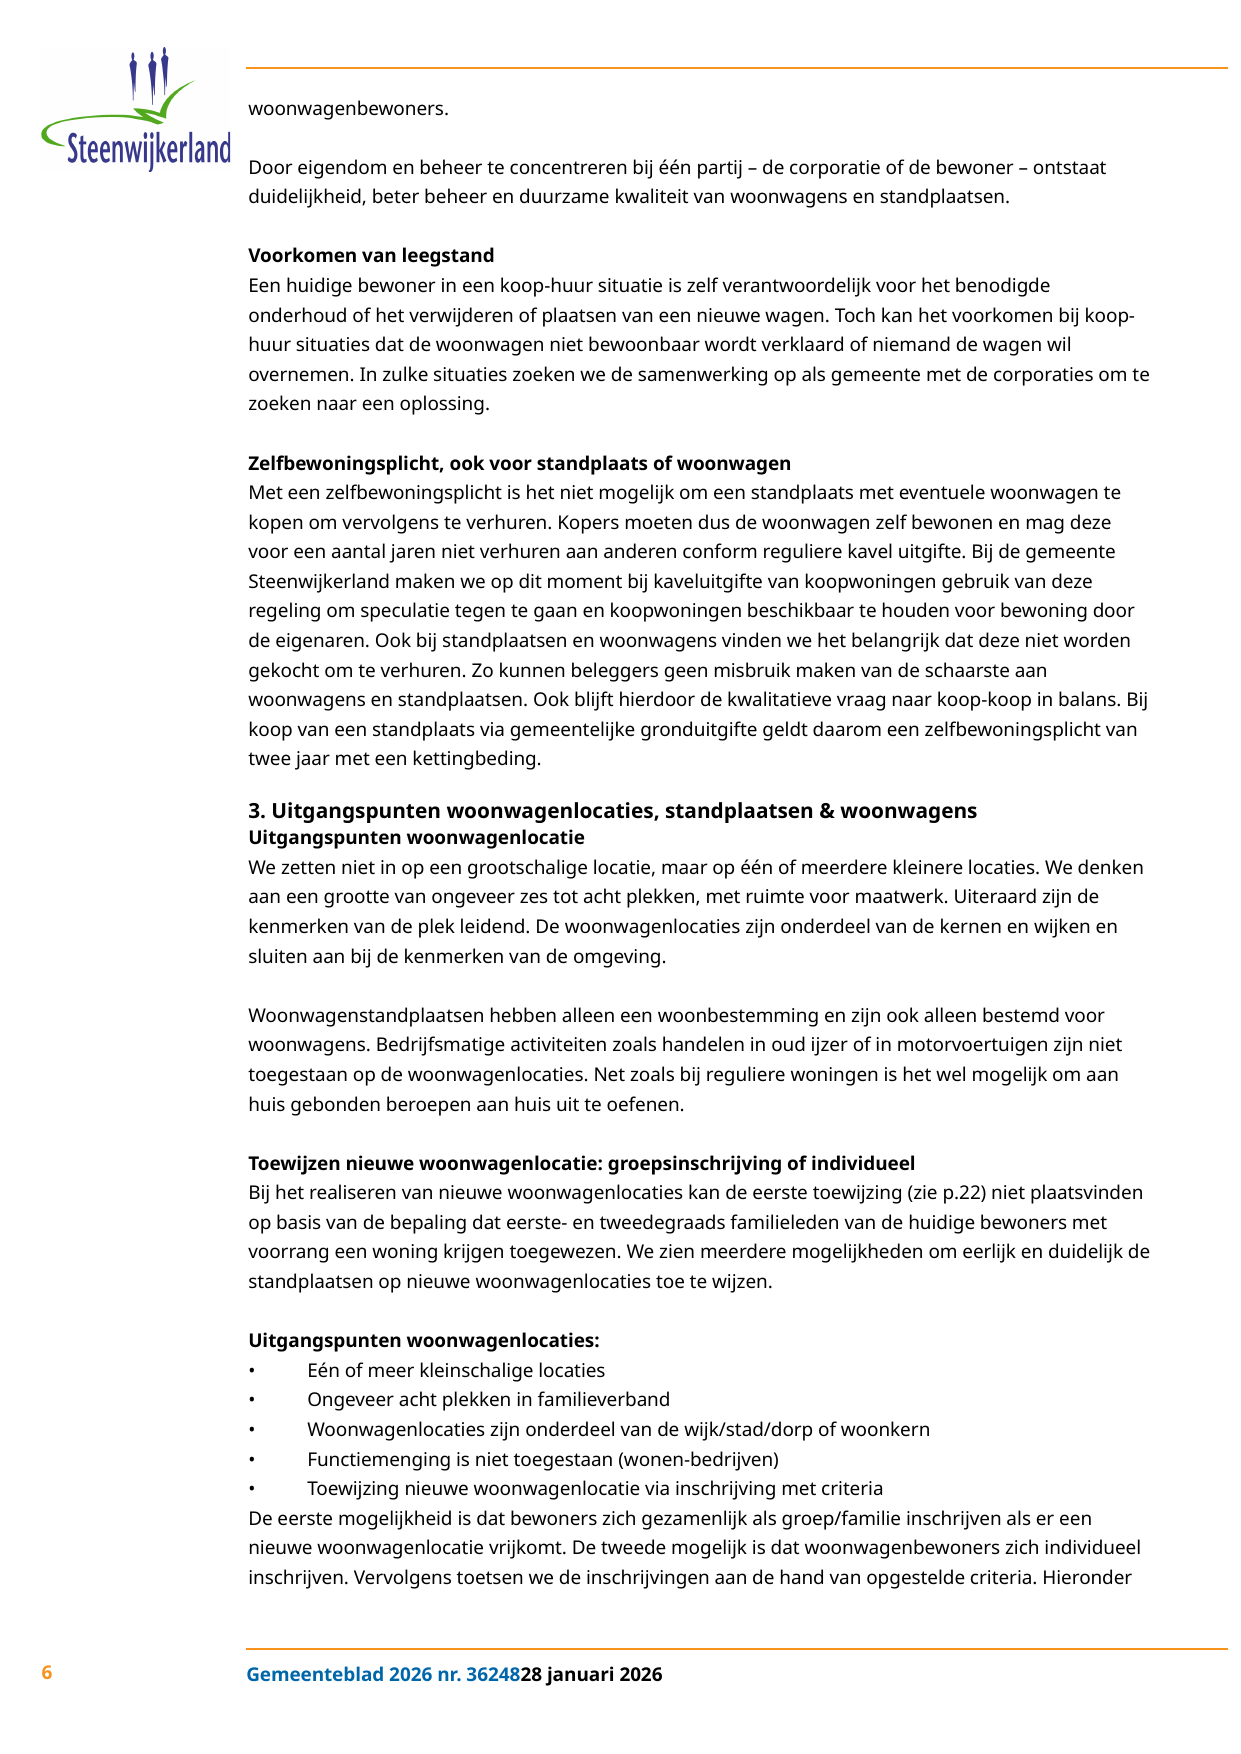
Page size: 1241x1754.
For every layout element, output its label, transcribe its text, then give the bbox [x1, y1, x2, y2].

text Woonwagenstandplaatsen hebben alleen een woonbestemming en zijn ook alleen bestemd voor woonwagens. Bedrijfsmatige activiteiten zoals handelen in oud ijzer of in motorvoertuigen zijn niet toegestaan op de woonwagenlocaties. Net zoals bij reguliere woningen is het wel mogelijk om aan huis gebonden beroepen aan huis uit te oefenen. [248, 1002, 1152, 1116]
text Toewijzen nieuwe woonwagenlocatie: groepsinschrijving of individueel [248, 1150, 1152, 1176]
text De eerste mogelijkheid is dat bewoners zich gezamenlijk als groep/familie inschrijven als er een nieuwe woonwagenlocatie vrijkomt. De tweede mogelijk is dat woonwagenbewoners zich individueel inschrijven. Vervolgens toetsen we de inschrijvingen aan de hand van opgestelde criteria. Hieronder [248, 1505, 1152, 1590]
text Zelfbewoningsplicht, ook voor standplaats of woonwagen [248, 450, 1152, 476]
list Ongeveer acht plekken in familieverband [248, 1387, 1152, 1412]
text 3. Uitgangspunten woonwagenlocaties, standplaatsen & woonwagens [248, 796, 1152, 824]
text Uitgangspunten woonwagenlocaties: [248, 1327, 1152, 1353]
text Met een zelfbewoningsplicht is het niet mogelijk om een standplaats met eventuele woonwagen te kopen om vervolgens te verhuren. Kopers moeten dus de woonwagen zelf bewonen en mag deze voor een aantal jaren niet verhuren aan anderen conform reguliere kavel uitgifte. Bij de gemeente Steenwijkerland maken we op dit moment bij kaveluitgifte van koopwoningen gebruik van deze regeling om speculatie tegen te gaan en koopwoningen beschikbaar te houden voor bewoning door de eigenaren. Ook bij standplaatsen en woonwagens vinden we het belangrijk dat deze niet worden gekocht om te verhuren. Zo kunnen beleggers geen misbruik maken van de schaarste aan woonwagens en standplaatsen. Ook blijft hierdoor de kwalitatieve vraag naar koop-koop in balans. Bij koop van een standplaats via gemeentelijke gronduitgifte geldt daarom een zelfbewoningsplicht van twee jaar met een kettingbeding. [248, 479, 1152, 771]
text woonwagenbewoners. [248, 95, 1152, 121]
list Toewijzing nieuwe woonwagenlocatie via inschrijving met criteria [248, 1475, 1152, 1501]
picture [41, 47, 231, 172]
text Voorkomen van leegstand [248, 243, 1152, 268]
text We zetten niet in op een grootschalige locatie, maar op één of meerdere kleinere locaties. We denken aan een grootte van ongeveer zes tot acht plekken, met ruimte voor maatwerk. Uiteraard zijn de kenmerken van de plek leidend. De woonwagenlocaties zijn onderdeel van de kernen en wijken en sluiten aan bij de kenmerken van de omgeving. [248, 854, 1152, 968]
text Door eigendom en beheer te concentreren bij één partij – de corporatie of de bewoner – ontstaat duidelijkheid, beter beheer en duurzame kwaliteit van woonwagens en standplaatsen. [248, 154, 1152, 209]
text Uitgangspunten woonwagenlocatie [248, 824, 1152, 850]
text Een huidige bewoner in een koop-huur situatie is zelf verantwoordelijk voor het benodigde onderhoud of het verwijderen of plaatsen van een nieuwe wagen. Toch kan het voorkomen bij koop-huur situaties dat de woonwagen niet bewoonbaar wordt verklaard of niemand de wagen wil overnemen. In zulke situaties zoeken we de samenwerking op als gemeente met de corporaties om te zoeken naar een oplossing. [248, 272, 1152, 416]
text Bij het realiseren van nieuwe woonwagenlocaties kan de eerste toewijzing (zie p.22) niet plaatsvinden op basis van de bepaling dat eerste- en tweedegraads familieleden van de huidige bewoners met voorrang een woning krijgen toegewezen. We zien meerdere mogelijkheden om eerlijk en duidelijk de standplaatsen op nieuwe woonwagenlocaties toe te wijzen. [248, 1179, 1152, 1294]
list Woonwagenlocaties zijn onderdeel van de wijk/stad/dorp of woonkern [248, 1416, 1152, 1442]
list Functiemenging is niet toegestaan (wonen-bedrijven) [248, 1446, 1152, 1471]
list Eén of meer kleinschalige locaties [248, 1357, 1152, 1383]
